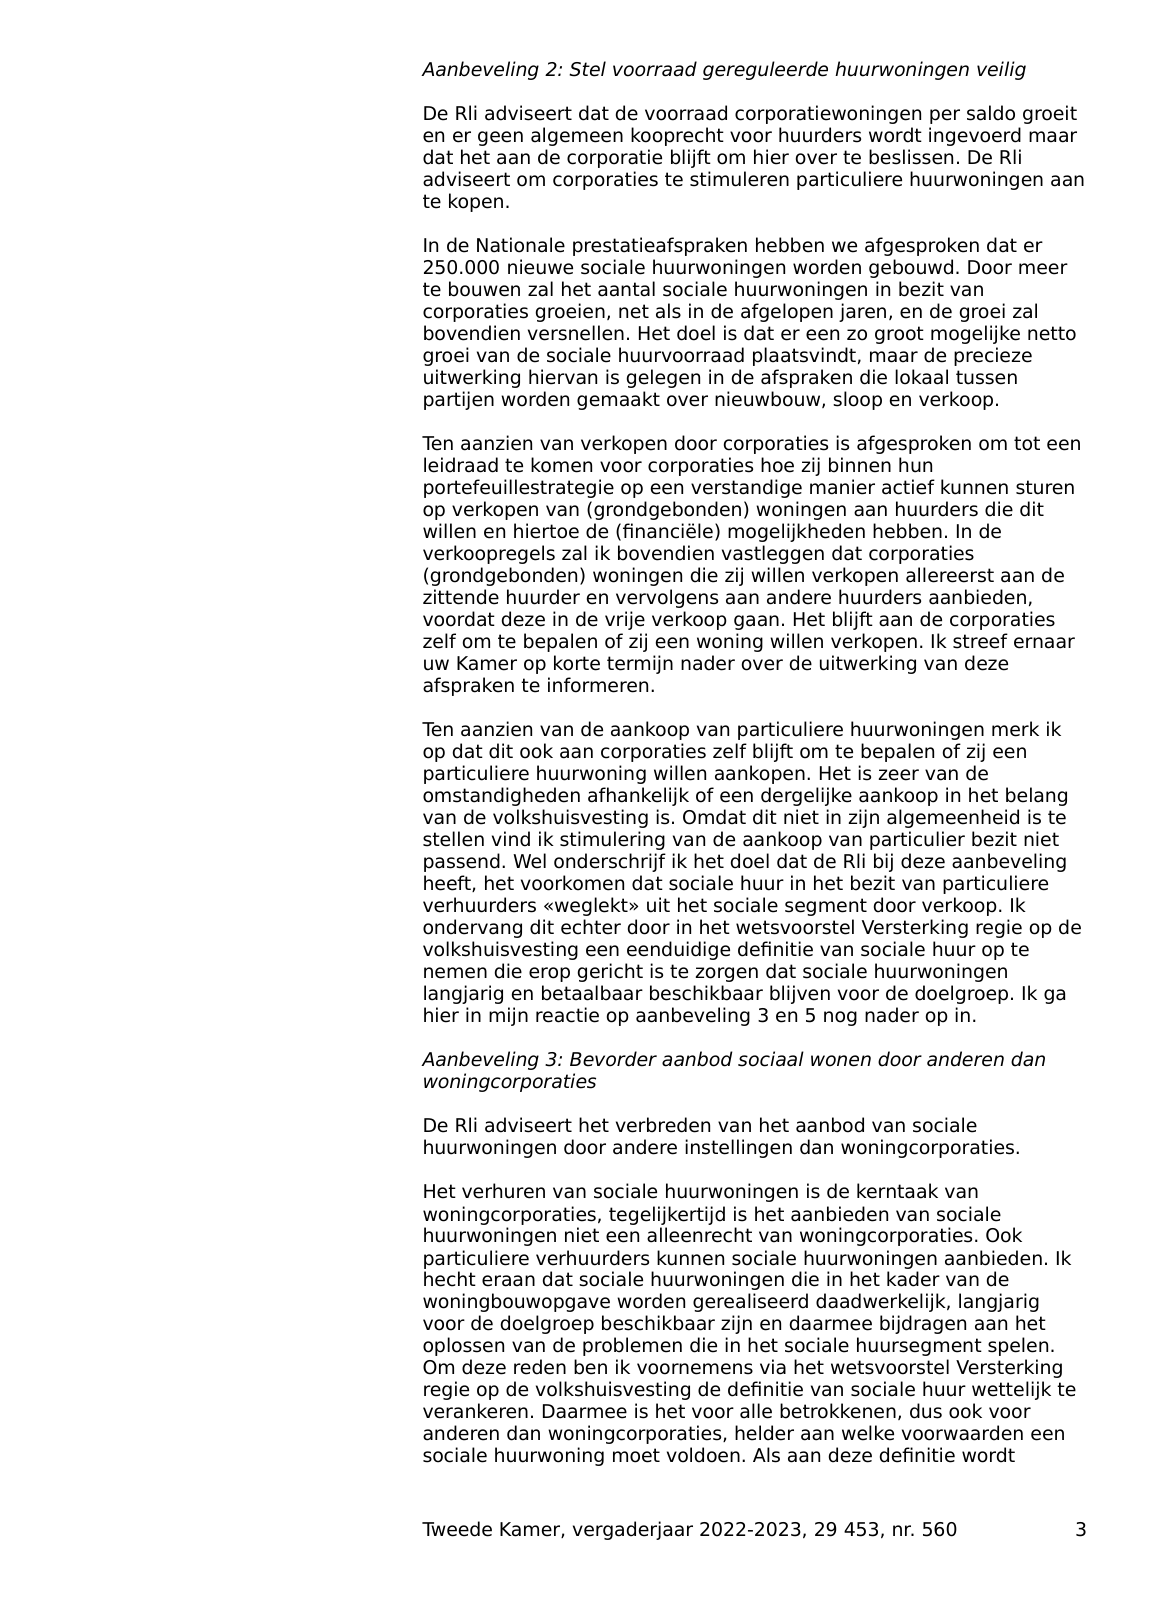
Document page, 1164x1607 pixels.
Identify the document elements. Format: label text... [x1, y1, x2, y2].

text De Rli adviseert het verbreden van het aanbod van sociale huurwoningen door andere instellingen dan woningcorporaties. [422, 1115, 1087, 1159]
subtitle Aanbeveling 3: Bevorder aanbod sociaal wonen door anderen dan woningcorporaties [422, 1049, 1087, 1093]
subtitle Aanbeveling 2: Stel voorraad gereguleerde huurwoningen veilig [422, 59, 1087, 81]
text Het verhuren van sociale huurwoningen is de kerntaak van woningcorporaties, tegelijkertijd is het aanbieden van sociale huurwoningen niet een alleenrecht van woningcorporaties. Ook particuliere verhuurders kunnen sociale huurwoningen aanbieden. Ik hecht eraan dat sociale huurwoningen die in het kader van de woningbouwopgave worden gerealiseerd daadwerkelijk, langjarig voor de doelgroep beschikbaar zijn en daarmee bijdragen aan het oplossen van de problemen die in het sociale huursegment spelen. Om deze reden ben ik voornemens via het wetsvoorstel Versterking regie op de volkshuisvesting de definitie van sociale huur wettelijk te verankeren. Daarmee is het voor alle betrokkenen, dus ook voor anderen dan woningcorporaties, helder aan welke voorwaarden een sociale huurwoning moet voldoen. Als aan deze definitie wordt [422, 1181, 1087, 1467]
text De Rli adviseert dat de voorraad corporatiewoningen per saldo groeit en er geen algemeen kooprecht voor huurders wordt ingevoerd maar dat het aan de corporatie blijft om hier over te beslissen. De Rli adviseert om corporaties te stimuleren particuliere huurwoningen aan te kopen. [422, 103, 1087, 213]
text Ten aanzien van verkopen door corporaties is afgesproken om tot een leidraad te komen voor corporaties hoe zij binnen hun portefeuillestrategie op een verstandige manier actief kunnen sturen op verkopen van (grondgebonden) woningen aan huurders die dit willen en hiertoe de (financiële) mogelijkheden hebben. In de verkoopregels zal ik bovendien vastleggen dat corporaties (grondgebonden) woningen die zij willen verkopen allereerst aan de zittende huurder en vervolgens aan andere huurders aanbieden, voordat deze in de vrije verkoop gaan. Het blijft aan de corporaties zelf om te bepalen of zij een woning willen verkopen. Ik streef ernaar uw Kamer op korte termijn nader over de uitwerking van deze afspraken te informeren. [422, 433, 1087, 697]
text Ten aanzien van de aankoop van particuliere huurwoningen merk ik op dat dit ook aan corporaties zelf blijft om te bepalen of zij een particuliere huurwoning willen aankopen. Het is zeer van de omstandigheden afhankelijk of een dergelijke aankoop in het belang van de volkshuisvesting is. Omdat dit niet in zijn algemeenheid is te stellen vind ik stimulering van de aankoop van particulier bezit niet passend. Wel onderschrijf ik het doel dat de Rli bij deze aanbeveling heeft, het voorkomen dat sociale huur in het bezit van particuliere verhuurders «weglekt» uit het sociale segment door verkoop. Ik ondervang dit echter door in het wetsvoorstel Versterking regie op de volkshuisvesting een eenduidige definitie van sociale huur op te nemen die erop gericht is te zorgen dat sociale huurwoningen langjarig en betaalbaar beschikbaar blijven voor de doelgroep. Ik ga hier in mijn reactie op aanbeveling 3 en 5 nog nader op in. [422, 719, 1087, 1027]
text In de Nationale prestatieafspraken hebben we afgesproken dat er 250.000 nieuwe sociale huurwoningen worden gebouwd. Door meer te bouwen zal het aantal sociale huurwoningen in bezit van corporaties groeien, net als in de afgelopen jaren, en de groei zal bovendien versnellen. Het doel is dat er een zo groot mogelijke netto groei van de sociale huurvoorraad plaatsvindt, maar de precieze uitwerking hiervan is gelegen in de afspraken die lokaal tussen partijen worden gemaakt over nieuwbouw, sloop en verkoop. [422, 235, 1087, 411]
